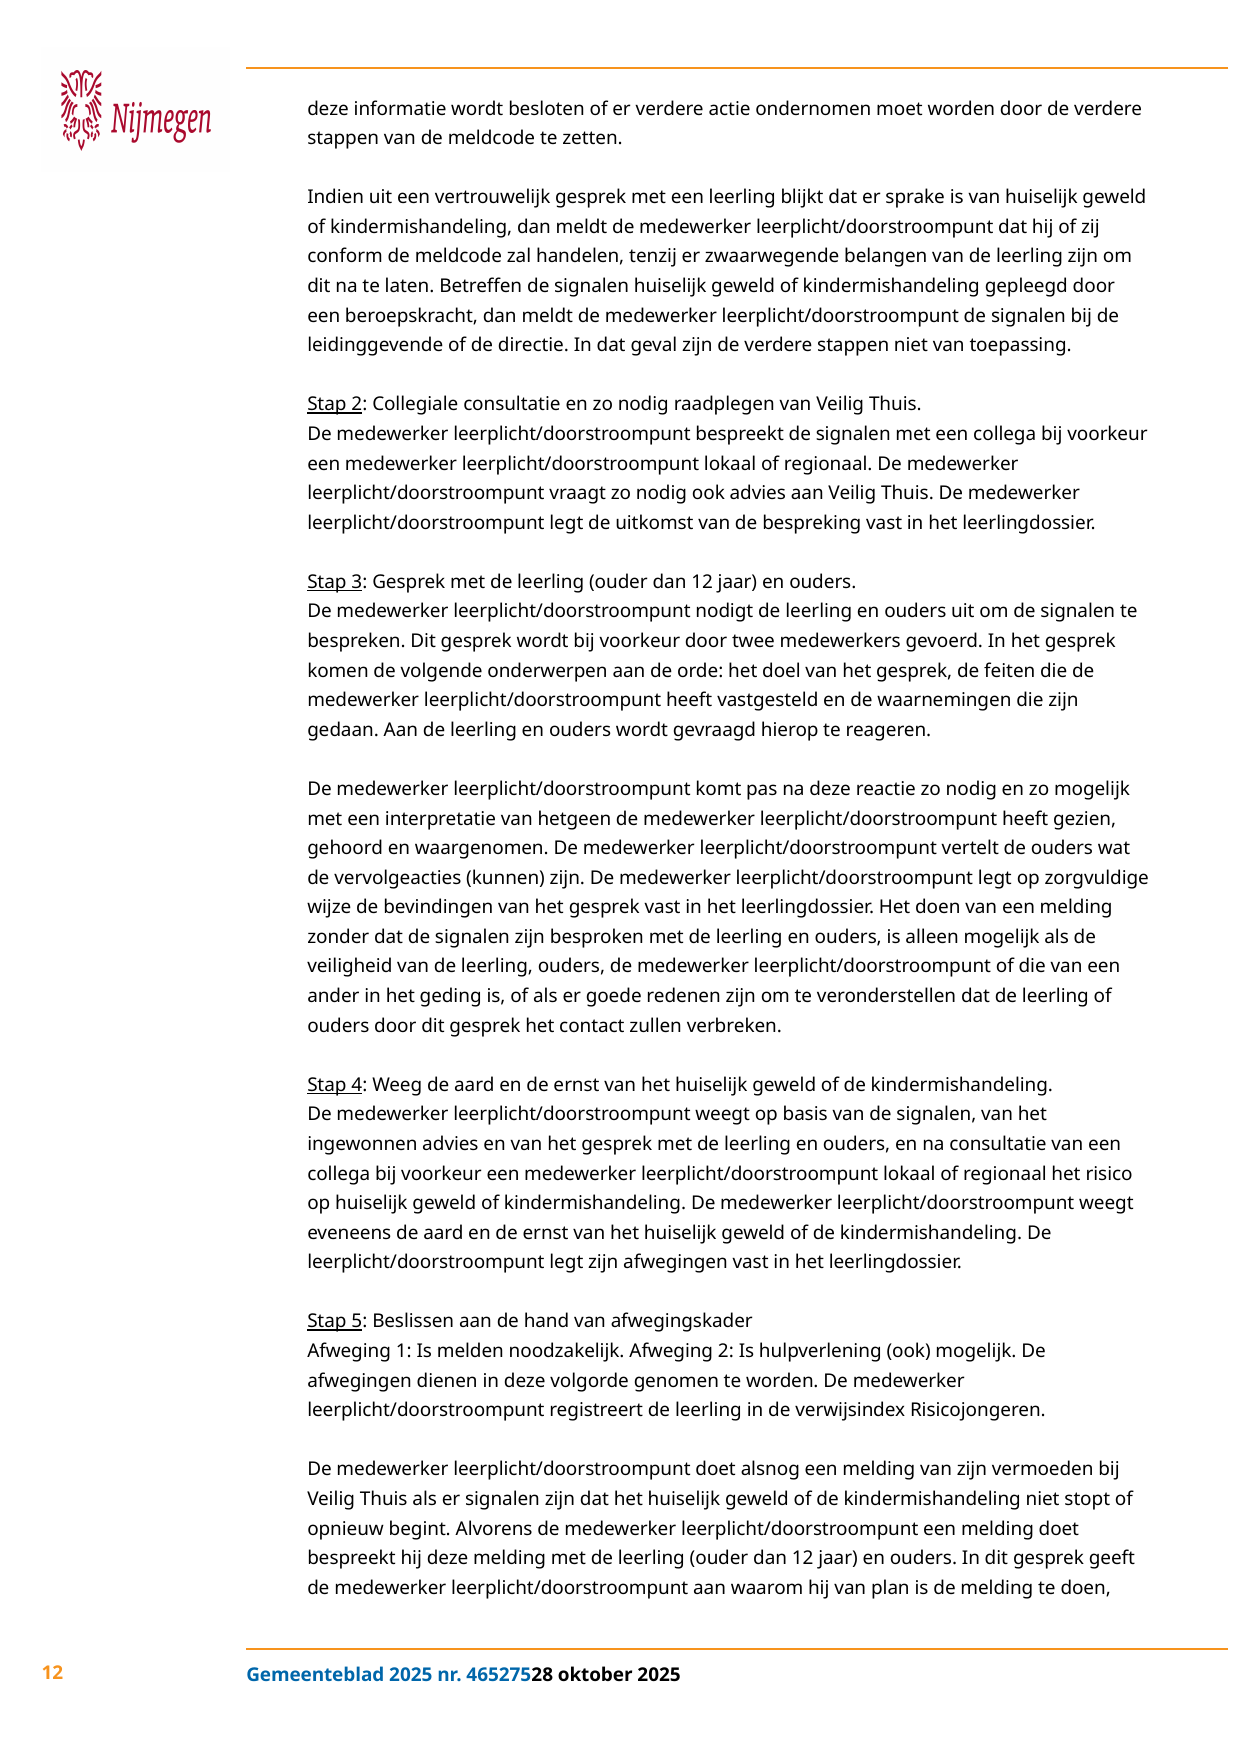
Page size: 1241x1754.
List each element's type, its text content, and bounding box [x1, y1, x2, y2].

list De medewerker leerplicht/doorstroompunt bespreekt de signalen met een collega bij voorkeur een medewerker leerplicht/doorstroompunt lokaal of regionaal. De medewerker leerplicht/doorstroompunt vraagt zo nodig ook advies aan Veilig Thuis. De medewerker leerplicht/doorstroompunt legt de uitkomst van de bespreking vast in het leerlingdossier. [248, 420, 1152, 535]
list De medewerker leerplicht/doorstroompunt weegt op basis van de signalen, van het ingewonnen advies en van het gesprek met de leerling en ouders, en na consultatie van een collega bij voorkeur een medewerker leerplicht/doorstroompunt lokaal of regionaal het risico op huiselijk geweld of kindermishandeling. De medewerker leerplicht/doorstroompunt weegt eveneens de aard en de ernst van het huiselijk geweld of de kindermishandeling. De leerplicht/doorstroompunt legt zijn afwegingen vast in het leerlingdossier. [248, 1101, 1152, 1274]
list Stap 2: Collegiale consultatie en zo nodig raadplegen van Veilig Thuis. [248, 391, 1152, 416]
list De medewerker leerplicht/doorstroompunt doet alsnog een melding van zijn vermoeden bij Veilig Thuis als er signalen zijn dat het huiselijk geweld of de kindermishandeling niet stopt of opnieuw begint. Alvorens de medewerker leerplicht/doorstroompunt een melding doet bespreekt hij deze melding met de leerling (ouder dan 12 jaar) en ouders. In dit gesprek geeft de medewerker leerplicht/doorstroompunt aan waarom hij van plan is de melding te doen, [248, 1456, 1152, 1600]
list Afweging 1: Is melden noodzakelijk. Afweging 2: Is hulpverlening (ook) mogelijk. De afwegingen dienen in deze volgorde genomen te worden. De medewerker leerplicht/doorstroompunt registreert de leerling in de verwijsindex Risicojongeren. [248, 1337, 1152, 1422]
list De medewerker leerplicht/doorstroompunt nodigt de leerling en ouders uit om de signalen te bespreken. Dit gesprek wordt bij voorkeur door twee medewerkers gevoerd. In het gesprek komen de volgende onderwerpen aan de orde: het doel van het gesprek, de feiten die de medewerker leerplicht/doorstroompunt heeft vastgesteld en de waarnemingen die zijn gedaan. Aan de leerling en ouders wordt gevraagd hierop te reageren. [248, 598, 1152, 742]
list Stap 3: Gesprek met de leerling (ouder dan 12 jaar) en ouders. [248, 568, 1152, 594]
list De medewerker leerplicht/doorstroompunt komt pas na deze reactie zo nodig en zo mogelijk met een interpretatie van hetgeen de medewerker leerplicht/doorstroompunt heeft gezien, gehoord en waargenomen. De medewerker leerplicht/doorstroompunt vertelt de ouders wat de vervolgeacties (kunnen) zijn. De medewerker leerplicht/doorstroompunt legt op zorgvuldige wijze de bevindingen van het gesprek vast in het leerlingdossier. Het doen van een melding zonder dat de signalen zijn besproken met de leerling en ouders, is alleen mogelijk als de veiligheid van de leerling, ouders, de medewerker leerplicht/doorstroompunt of die van een ander in het geding is, of als er goede redenen zijn om te veronderstellen dat de leerling of ouders door dit gesprek het contact zullen verbreken. [248, 775, 1152, 1038]
picture [41, 47, 231, 172]
list Stap 4: Weeg de aard en de ernst van het huiselijk geweld of de kindermishandeling. [248, 1071, 1152, 1097]
list deze informatie wordt besloten of er verdere actie ondernomen moet worden door de verdere stappen van de meldcode te zetten. [248, 95, 1152, 150]
list Indien uit een vertrouwelijk gesprek met een leerling blijkt dat er sprake is van huiselijk geweld of kindermishandeling, dan meldt de medewerker leerplicht/doorstroompunt dat hij of zij conform de meldcode zal handelen, tenzij er zwaarwegende belangen van de leerling zijn om dit na te laten. Betreffen de signalen huiselijk geweld of kindermishandeling gepleegd door een beroepskracht, dan meldt de medewerker leerplicht/doorstroompunt de signalen bij de leidinggevende of de directie. In dat geval zijn de verdere stappen niet van toepassing. [248, 183, 1152, 357]
list Stap 5: Beslissen aan de hand van afwegingskader [248, 1308, 1152, 1333]
